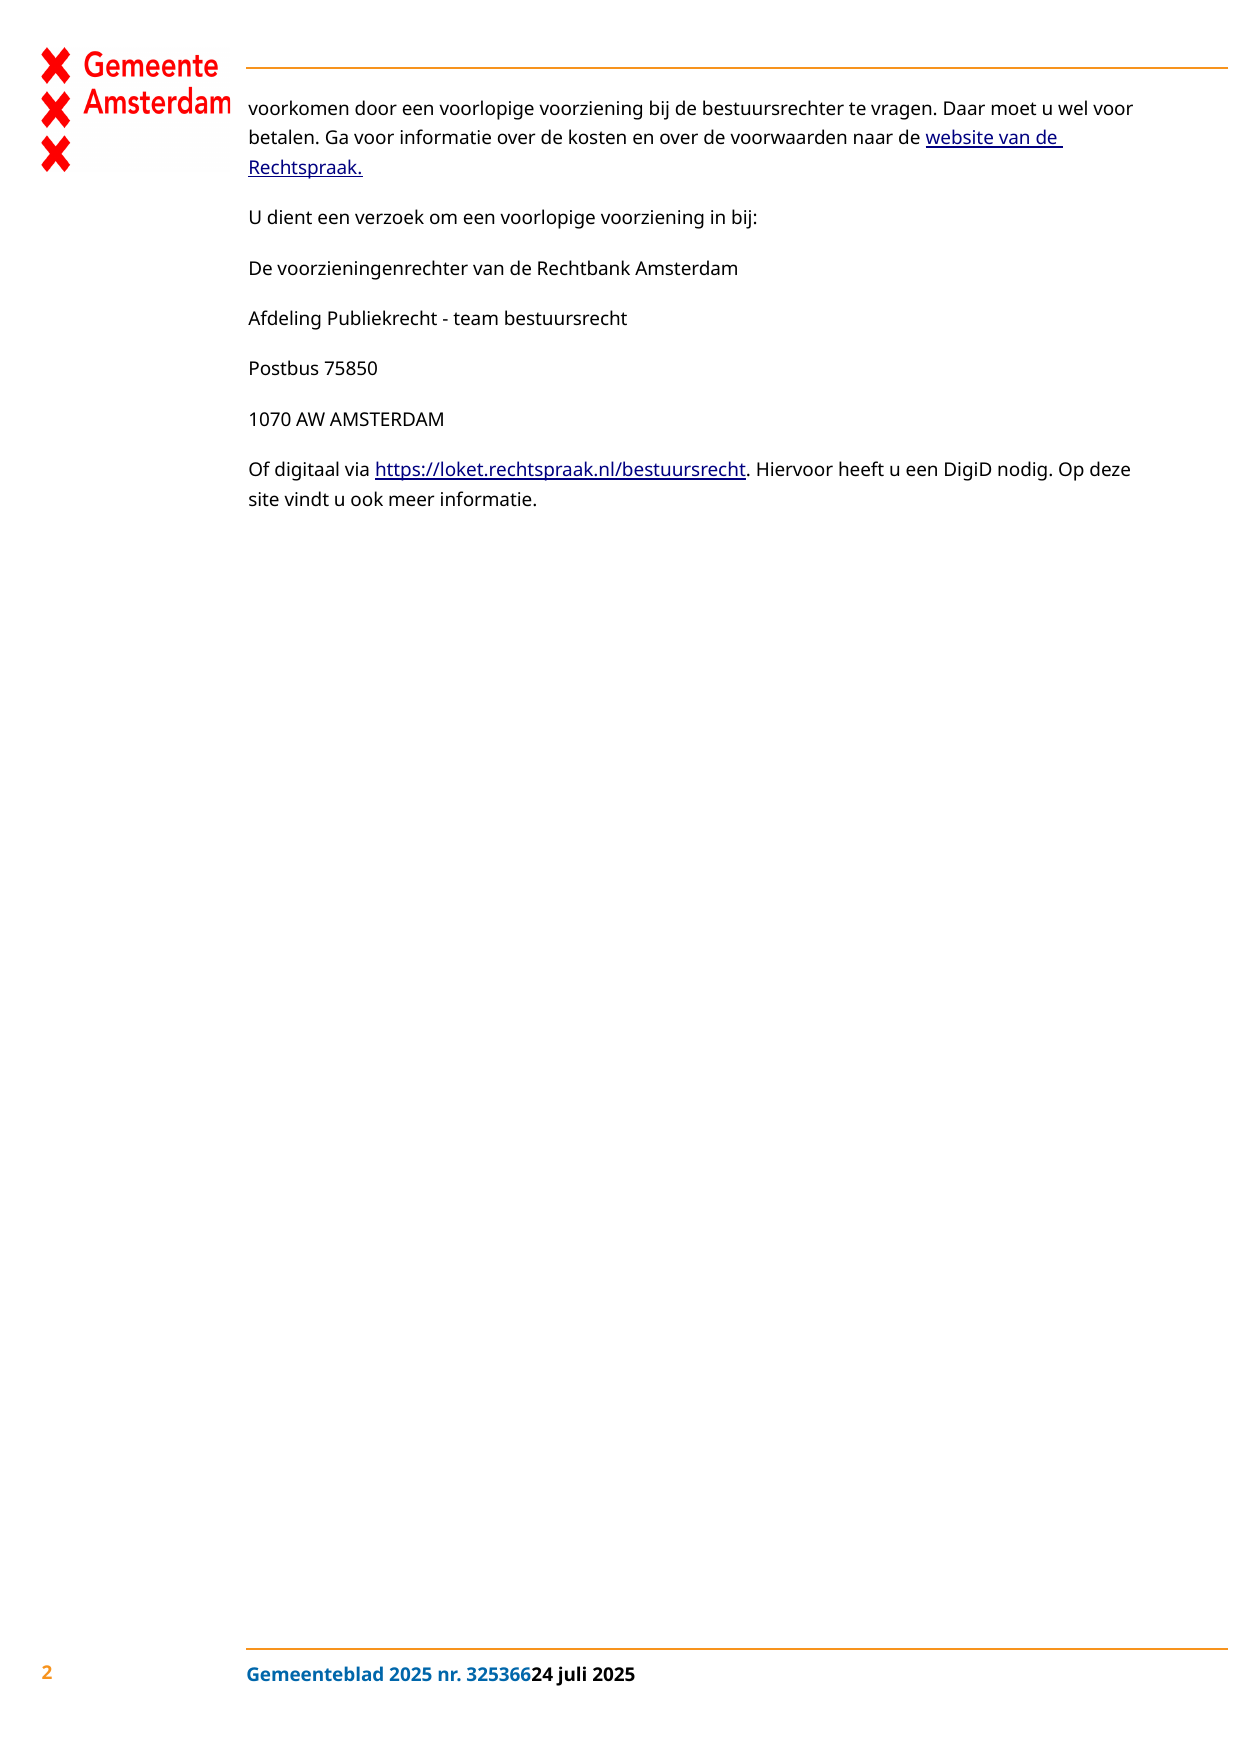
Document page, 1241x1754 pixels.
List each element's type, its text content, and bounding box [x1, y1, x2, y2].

text De voorzieningenrechter van de Rechtbank Amsterdam [248, 255, 1152, 281]
text Afdeling Publiekrecht - team bestuursrecht [248, 305, 1152, 331]
text Postbus 75850 [248, 356, 1152, 381]
picture [41, 47, 231, 172]
text U dient een verzoek om een voorlopige voorziening in bij: [248, 204, 1152, 230]
text 1070 AW AMSTERDAM [248, 406, 1152, 432]
text voorkomen door een voorlopige voorziening bij de bestuursrechter te vragen. Daar moet u wel voor betalen. Ga voor informatie over de kosten en over de voorwaarden naar de website van de Rechtspraak. [248, 95, 1152, 180]
text Of digitaal via https://loket.rechtspraak.nl/bestuursrecht. Hiervoor heeft u een DigiD nodig. Op deze site vindt u ook meer informatie. [248, 456, 1152, 512]
